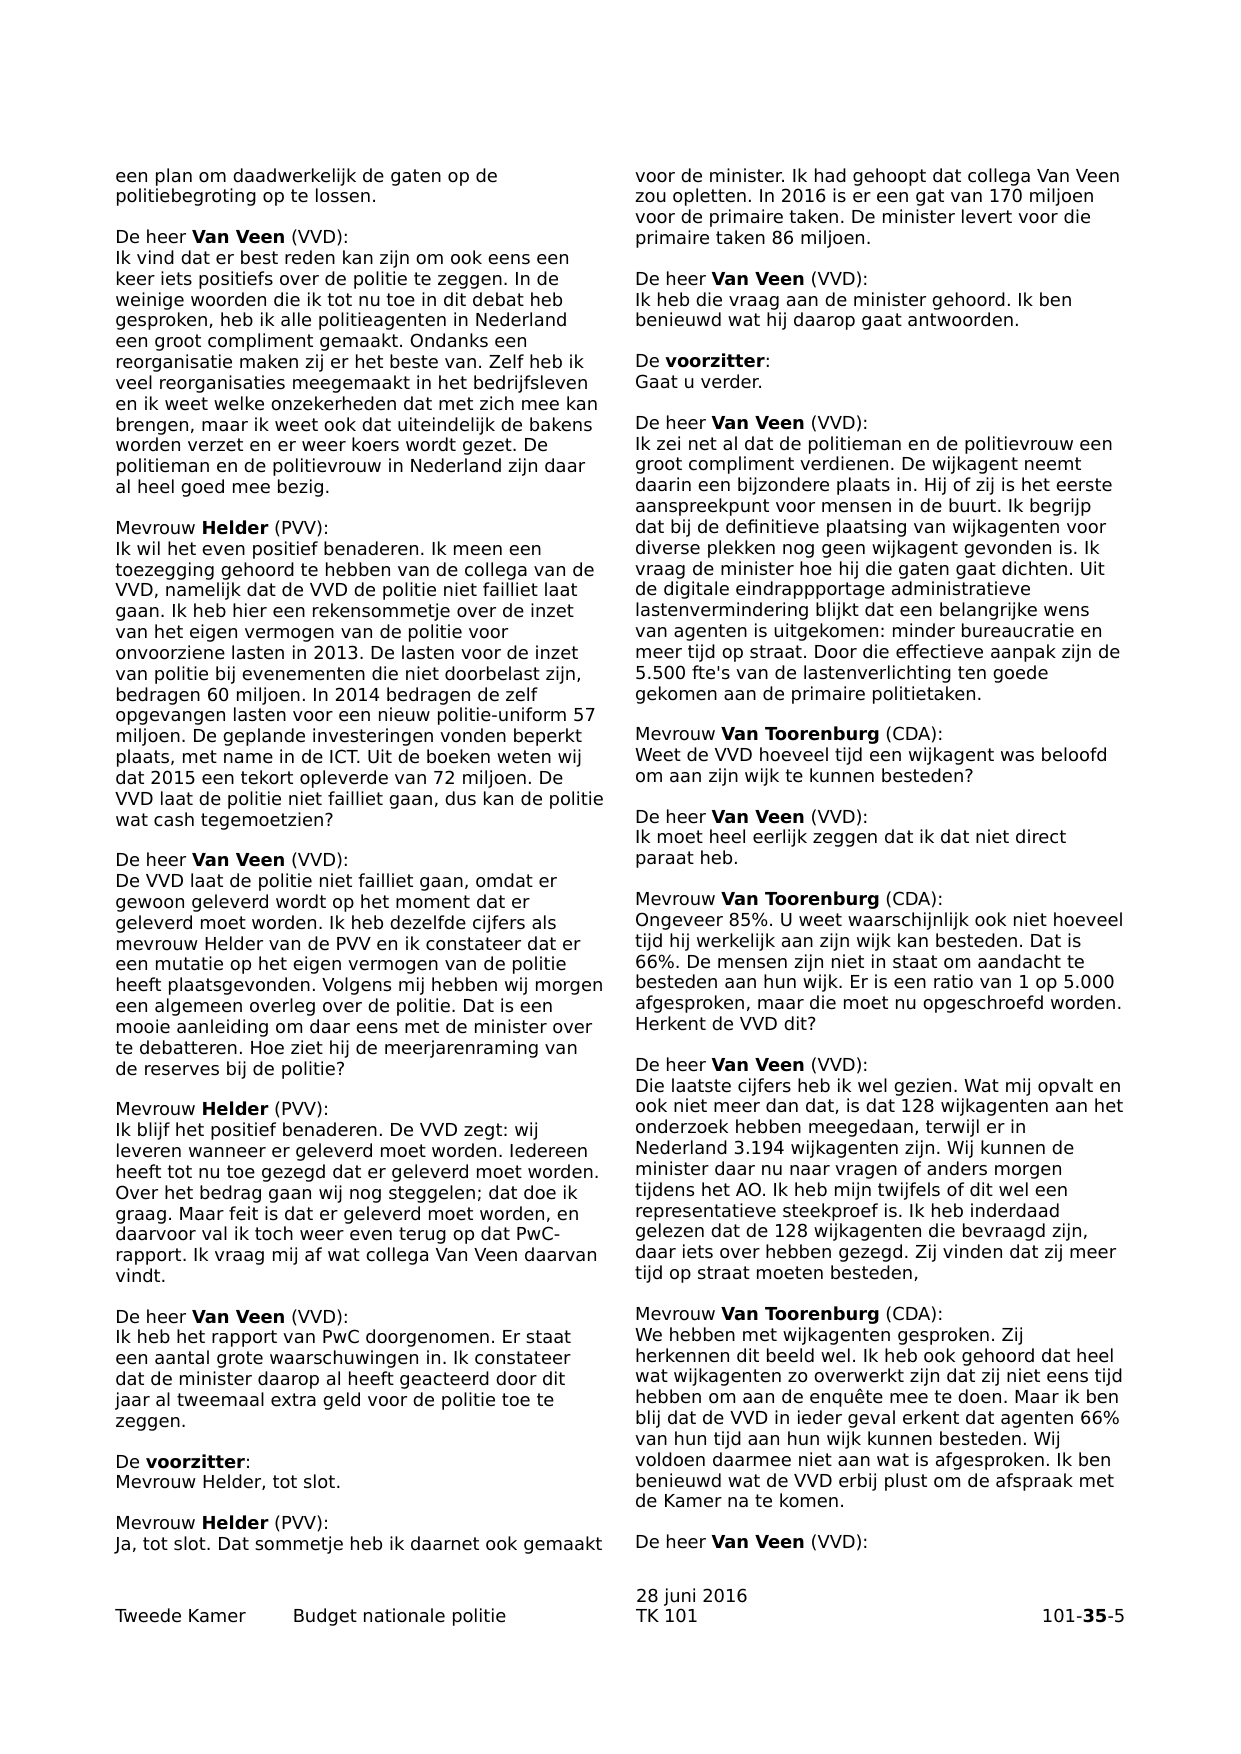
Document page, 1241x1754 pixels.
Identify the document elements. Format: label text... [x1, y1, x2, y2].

text Ik moet heel eerlijk zeggen dat ik dat niet direct paraat heb. [635, 827, 1125, 869]
text Ik zei net al dat de politieman en de politievrouw een groot compliment verdienen. De wijkagent neemt daarin een bijzondere plaats in. Hij of zij is het eerste aanspreekpunt voor mensen in de buurt. Ik begrijp dat bij de definitieve plaatsing van wijkagenten voor diverse plekken nog geen wijkagent gevonden is. Ik vraag de minister hoe hij die gaten gaat dichten. Uit de digitale eindrappportage administratieve lastenvermindering blijkt dat een belangrijke wens van agenten is uitgekomen: minder bureaucratie en meer tijd op straat. Door die effectieve aanpak zijn de 5.500 fte's van de lastenverlichting ten goede gekomen aan de primaire politietaken. [635, 433, 1125, 704]
text Mevrouw Helder (PVV): [115, 518, 605, 538]
text Weet de VVD hoeveel tijd een wijkagent was beloofd om aan zijn wijk te kunnen besteden? [635, 745, 1125, 787]
text voor de minister. Ik had gehoopt dat collega Van Veen zou opletten. In 2016 is er een gat van 170 miljoen voor de primaire taken. De minister levert voor die primaire taken 86 miljoen. [635, 165, 1125, 249]
text De heer Van Veen (VVD): [635, 1532, 1125, 1553]
text De heer Van Veen (VVD): [635, 807, 1125, 827]
text De heer Van Veen (VVD): [635, 413, 1125, 433]
text Ongeveer 85%. U weet waarschijnlijk ook niet hoeveel tijd hij werkelijk aan zijn wijk kan besteden. Dat is 66%. De mensen zijn niet in staat om aandacht te besteden aan hun wijk. Er is een ratio van 1 op 5.000 afgesproken, maar die moet nu opgeschroefd worden. Herkent de VVD dit? [635, 910, 1125, 1035]
text Mevrouw Van Toorenburg (CDA): [635, 1304, 1125, 1324]
text De VVD laat de politie niet failliet gaan, omdat er gewoon geleverd wordt op het moment dat er geleverd moet worden. Ik heb dezelfde cijfers als mevrouw Helder van de PVV en ik constateer dat er een mutatie op het eigen vermogen van de politie heeft plaatsgevonden. Volgens mij hebben wij morgen een algemeen overleg over de politie. Dat is een mooie aanleiding om daar eens met de minister over te debatteren. Hoe ziet hij de meerjarenraming van de reserves bij de politie? [115, 871, 605, 1079]
text Ik blijf het positief benaderen. De VVD zegt: wij leveren wanneer er geleverd moet worden. Iedereen heeft tot nu toe gezegd dat er geleverd moet worden. Over het bedrag gaan wij nog steggelen; dat doe ik graag. Maar feit is dat er geleverd moet worden, en daarvoor val ik toch weer even terug op dat PwC-rapport. Ik vraag mij af wat collega Van Veen daarvan vindt. [115, 1120, 605, 1287]
text De heer Van Veen (VVD): [115, 227, 605, 248]
text De voorzitter: [115, 1451, 605, 1472]
text De heer Van Veen (VVD): [115, 1307, 605, 1327]
text Mevrouw Van Toorenburg (CDA): [635, 889, 1125, 910]
text Gaat u verder. [635, 372, 1125, 393]
text Ik heb die vraag aan de minister gehoord. Ik ben benieuwd wat hij daarop gaat antwoorden. [635, 289, 1125, 331]
text een plan om daadwerkelijk de gaten op de politiebegroting op te lossen. [115, 165, 605, 207]
text Mevrouw Helder, tot slot. [115, 1472, 605, 1493]
text We hebben met wijkagenten gesproken. Zij herkennen dit beeld wel. Ik heb ook gehoord dat heel wat wijkagenten zo overwerkt zijn dat zij niet eens tijd hebben om aan de enquête mee te doen. Maar ik ben blij dat de VVD in ieder geval erkent dat agenten 66% van hun tijd aan hun wijk kunnen besteden. Wij voldoen daarmee niet aan wat is afgesproken. Ik ben benieuwd wat de VVD erbij plust om de afspraak met de Kamer na te komen. [635, 1324, 1125, 1512]
text Mevrouw Van Toorenburg (CDA): [635, 724, 1125, 745]
text De heer Van Veen (VVD): [635, 1055, 1125, 1075]
text Ja, tot slot. Dat sommetje heb ik daarnet ook gemaakt [115, 1534, 605, 1554]
text Mevrouw Helder (PVV): [115, 1099, 605, 1120]
text De voorzitter: [635, 351, 1125, 372]
text De heer Van Veen (VVD): [635, 269, 1125, 289]
text De heer Van Veen (VVD): [115, 850, 605, 871]
text Ik vind dat er best reden kan zijn om ook eens een keer iets positiefs over de politie te zeggen. In de weinige woorden die ik tot nu toe in dit debat heb gesproken, heb ik alle politieagenten in Nederland een groot compliment gemaakt. Ondanks een reorganisatie maken zij er het beste van. Zelf heb ik veel reorganisaties meegemaakt in het bedrijfsleven en ik weet welke onzekerheden dat met zich mee kan brengen, maar ik weet ook dat uiteindelijk de bakens worden verzet en er weer koers wordt gezet. De politieman en de politievrouw in Nederland zijn daar al heel goed mee bezig. [115, 248, 605, 498]
text Ik heb het rapport van PwC doorgenomen. Er staat een aantal grote waarschuwingen in. Ik constateer dat de minister daarop al heeft geacteerd door dit jaar al tweemaal extra geld voor de politie toe te zeggen. [115, 1327, 605, 1431]
text Mevrouw Helder (PVV): [115, 1513, 605, 1534]
text Ik wil het even positief benaderen. Ik meen een toezegging gehoord te hebben van de collega van de VVD, namelijk dat de VVD de politie niet failliet laat gaan. Ik heb hier een rekensommetje over de inzet van het eigen vermogen van de politie voor onvoorziene lasten in 2013. De lasten voor de inzet van politie bij evenementen die niet doorbelast zijn, bedragen 60 miljoen. In 2014 bedragen de zelf opgevangen lasten voor een nieuw politie-uniform 57 miljoen. De geplande investeringen vonden beperkt plaats, met name in de ICT. Uit de boeken weten wij dat 2015 een tekort opleverde van 72 miljoen. De VVD laat de politie niet failliet gaan, dus kan de politie wat cash tegemoetzien? [115, 538, 605, 830]
text Die laatste cijfers heb ik wel gezien. Wat mij opvalt en ook niet meer dan dat, is dat 128 wijkagenten aan het onderzoek hebben meegedaan, terwijl er in Nederland 3.194 wijkagenten zijn. Wij kunnen de minister daar nu naar vragen of anders morgen tijdens het AO. Ik heb mijn twijfels of dit wel een representatieve steekproef is. Ik heb inderdaad gelezen dat de 128 wijkagenten die bevraagd zijn, daar iets over hebben gezegd. Zij vinden dat zij meer tijd op straat moeten besteden, [635, 1075, 1125, 1284]
